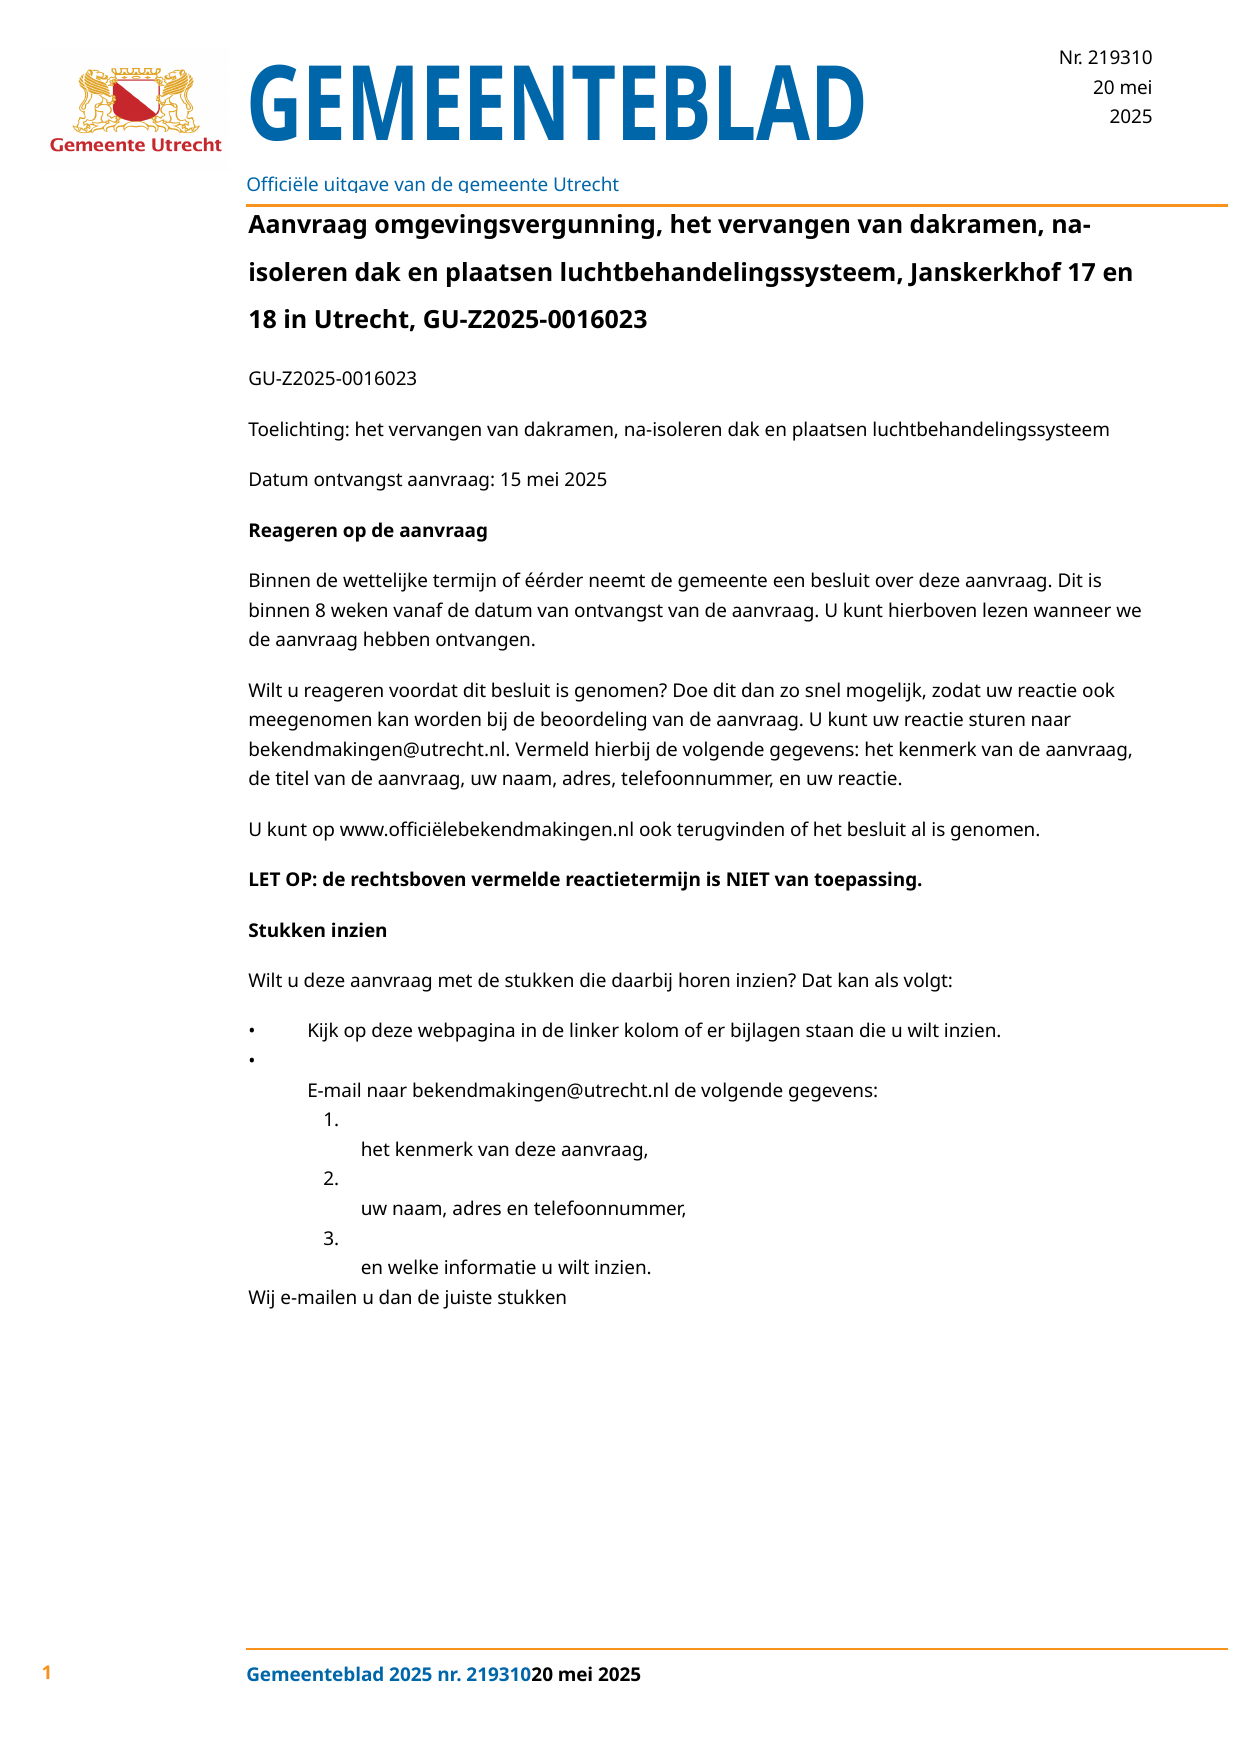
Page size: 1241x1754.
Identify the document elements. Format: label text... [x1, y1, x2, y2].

text LET OP: de rechtsboven vermelde reactietermijn is NIET van toepassing. [248, 866, 1152, 892]
text Aanvraag omgevingsvergunning, het vervangen van dakramen, na-isoleren dak en plaatsen luchtbehandelingssysteem, Janskerkhof 17 en 18 in Utrecht, GU-Z2025-0016023 [248, 207, 1152, 336]
text Datum ontvangst aanvraag: 15 mei 2025 [248, 466, 1152, 492]
list uw naam, adres en telefoonnummer, [323, 1195, 1152, 1221]
text U kunt op www.officiëlebekendmakingen.nl ook terugvinden of het besluit al is genomen. [248, 816, 1152, 842]
text Reageren op de aanvraag [248, 517, 1152, 542]
text Wilt u deze aanvraag met de stukken die daarbij horen inzien? Dat kan als volgt: [248, 967, 1152, 993]
text Stukken inzien [248, 917, 1152, 942]
text Wij e-mailen u dan de juiste stukken [248, 1284, 1152, 1309]
text Binnen de wettelijke termijn of éérder neemt de gemeente een besluit over deze aanvraag. Dit is binnen 8 weken vanaf de datum van ontvangst van de aanvraag. U kunt hierboven lezen wanneer we de aanvraag hebben ontvangen. [248, 567, 1152, 652]
picture [41, 47, 231, 172]
text Wilt u reageren voordat dit besluit is genomen? Doe dit dan zo snel mogelijk, zodat uw reactie ook meegenomen kan worden bij de beoordeling van de aanvraag. U kunt uw reactie sturen naar bekendmakingen@utrecht.nl. Vermeld hierbij de volgende gegevens: het kenmerk van de aanvraag, de titel van de aanvraag, uw naam, adres, telefoonnummer, en uw reactie. [248, 677, 1152, 791]
list en welke informatie u wilt inzien. [323, 1254, 1152, 1280]
text GU-Z2025-0016023 [248, 366, 1152, 391]
list Kijk op deze webpagina in de linker kolom of er bijlagen staan die u wilt inzien. [248, 1018, 1152, 1043]
list het kenmerk van deze aanvraag, [323, 1136, 1152, 1162]
text Toelichting: het vervangen van dakramen, na-isoleren dak en plaatsen luchtbehandelingssysteem [248, 416, 1152, 442]
list E-mail naar bekendmakingen@utrecht.nl de volgende gegevens: [248, 1077, 1152, 1102]
